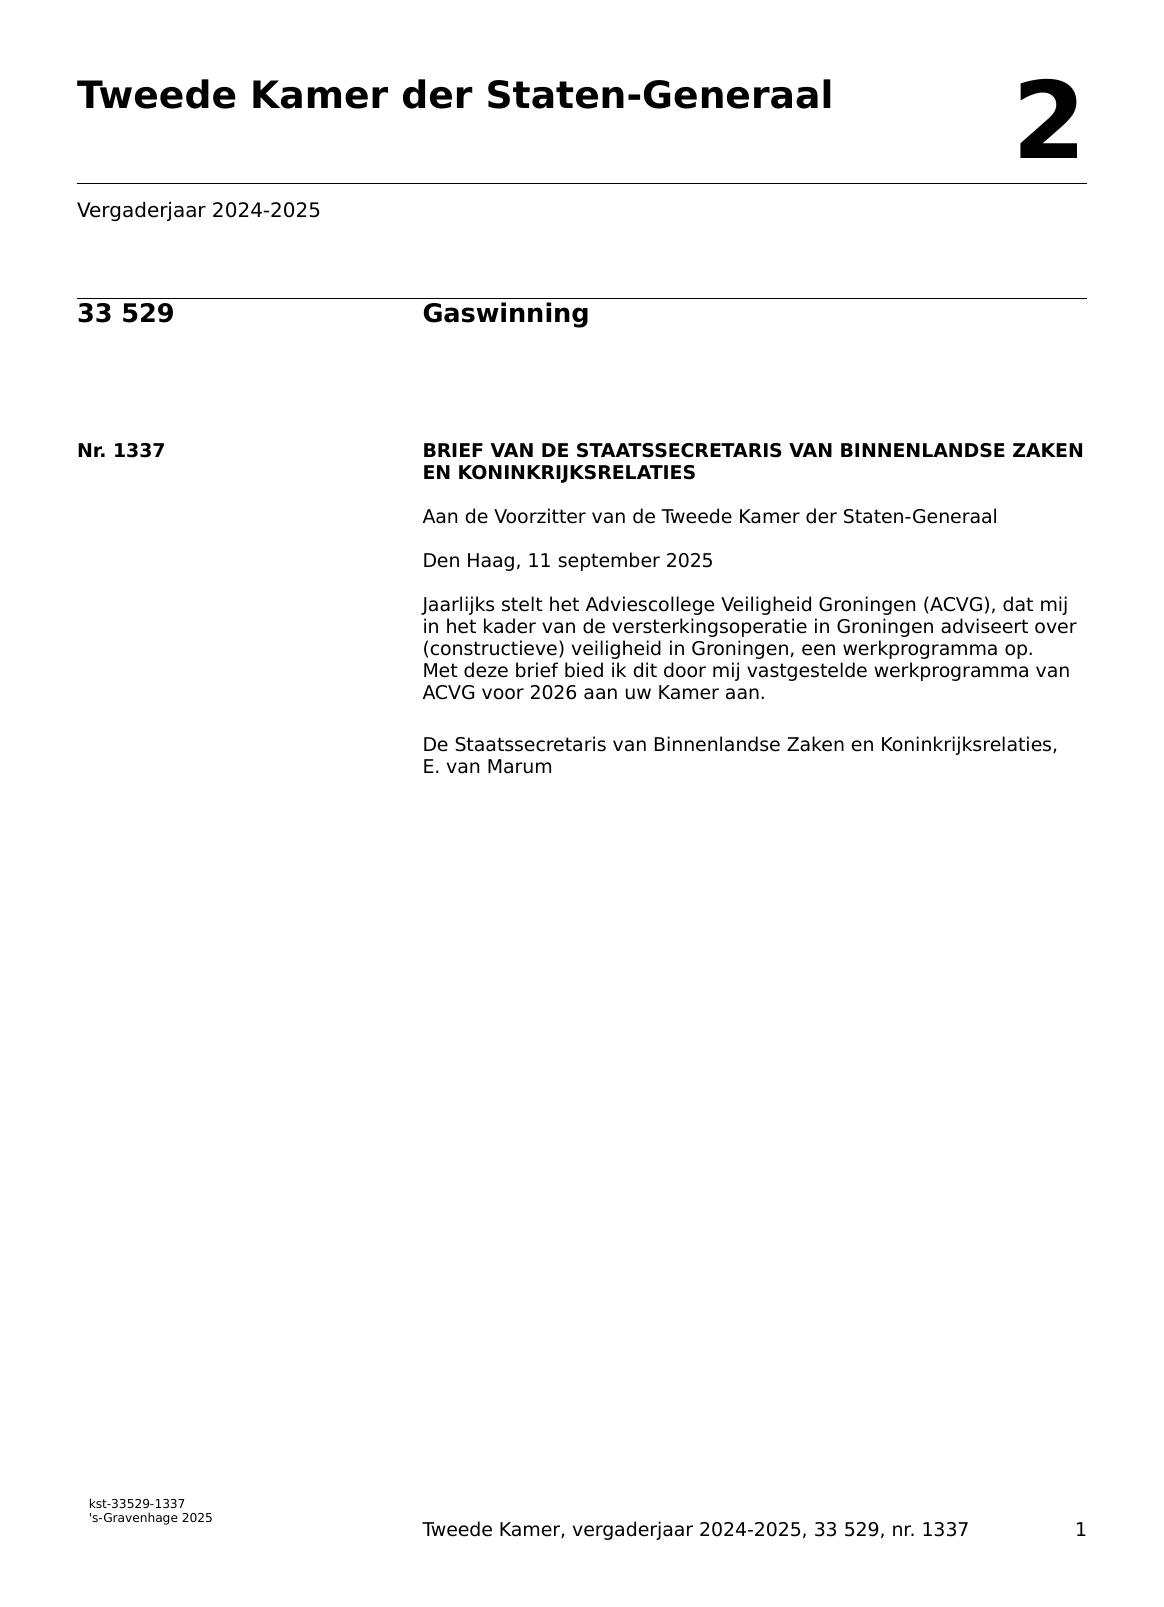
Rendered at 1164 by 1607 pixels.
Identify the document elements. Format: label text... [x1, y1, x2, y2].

table_header Tweede Kamer der Staten-Generaal [77, 59, 886, 183]
text Aan de Voorzitter van de Tweede Kamer der Staten-Generaal [422, 506, 1087, 528]
subtitle 33 529 Gaswinning [77, 299, 1087, 329]
text Jaarlijks stelt het Adviescollege Veiligheid Groningen (ACVG), dat mij in het kader van de versterkingsoperatie in Groningen adviseert over (constructieve) veiligheid in Groningen, een werkprogramma op. [422, 594, 1087, 660]
text De Staatssecretaris van Binnenlandse Zaken en Koninkrijksrelaties, E. van Marum [422, 734, 1087, 778]
text Met deze brief bied ik dit door mij vastgestelde werkprogramma van ACVG voor 2026 aan uw Kamer aan. [422, 660, 1087, 704]
text kst-33529-1337 [88, 1497, 323, 1511]
subtitle Nr. 1337 BRIEF VAN DE STAATSSECRETARIS VAN BINNENLANDSE ZAKEN EN KONINKRIJKSRELATIES [77, 440, 1087, 484]
table_cell Vergaderjaar 2024-2025 [77, 184, 1087, 298]
table_header 2 [886, 59, 1087, 183]
text 's-Gravenhage 2025 [88, 1511, 323, 1525]
text Den Haag, 11 september 2025 [422, 550, 1087, 572]
